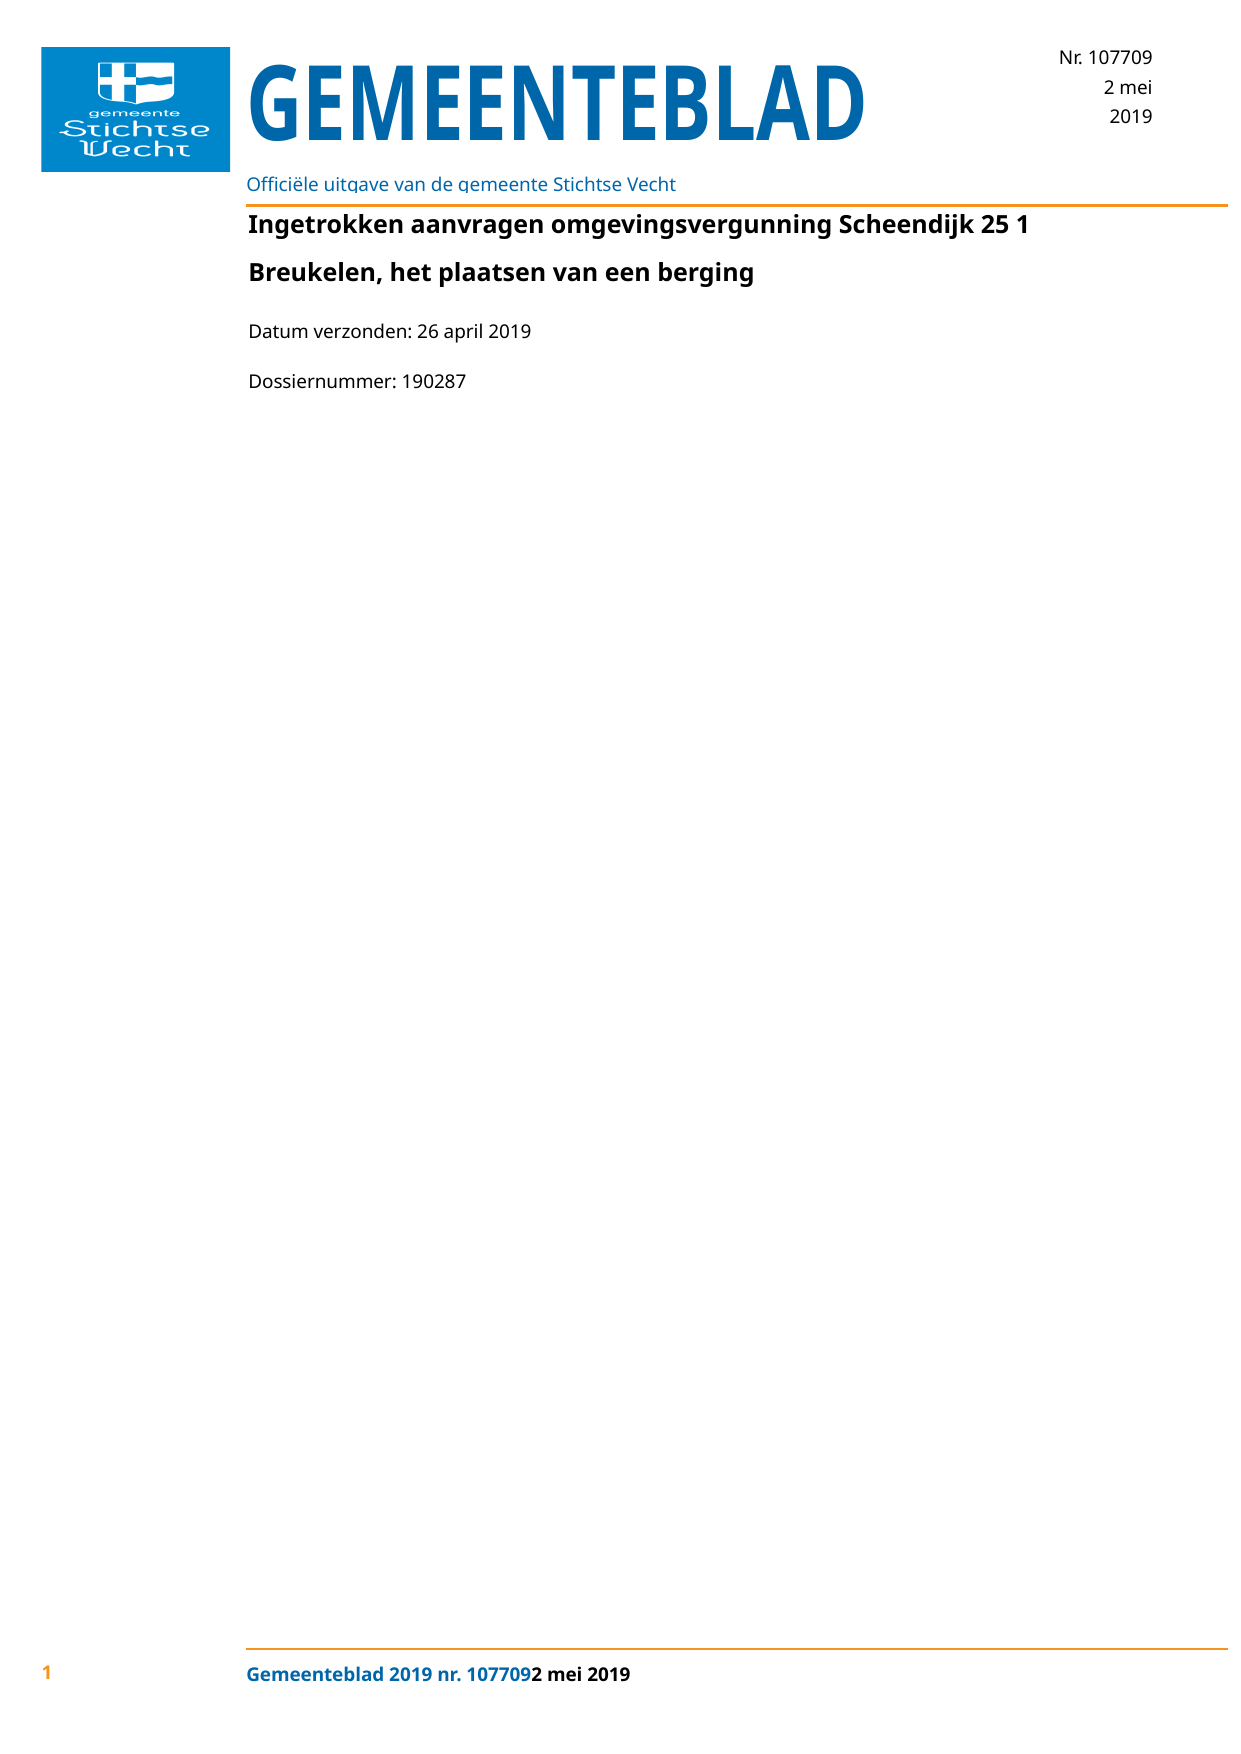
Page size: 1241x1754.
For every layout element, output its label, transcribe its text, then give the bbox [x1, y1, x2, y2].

text Dossiernummer: 190287 [248, 368, 1152, 394]
text Ingetrokken aanvragen omgevingsvergunning Scheendijk 25 1 Breukelen, het plaatsen van een berging [248, 207, 1152, 288]
text Datum verzonden: 26 april 2019 [248, 318, 1152, 344]
picture [137, 63, 174, 103]
picture [99, 63, 135, 101]
